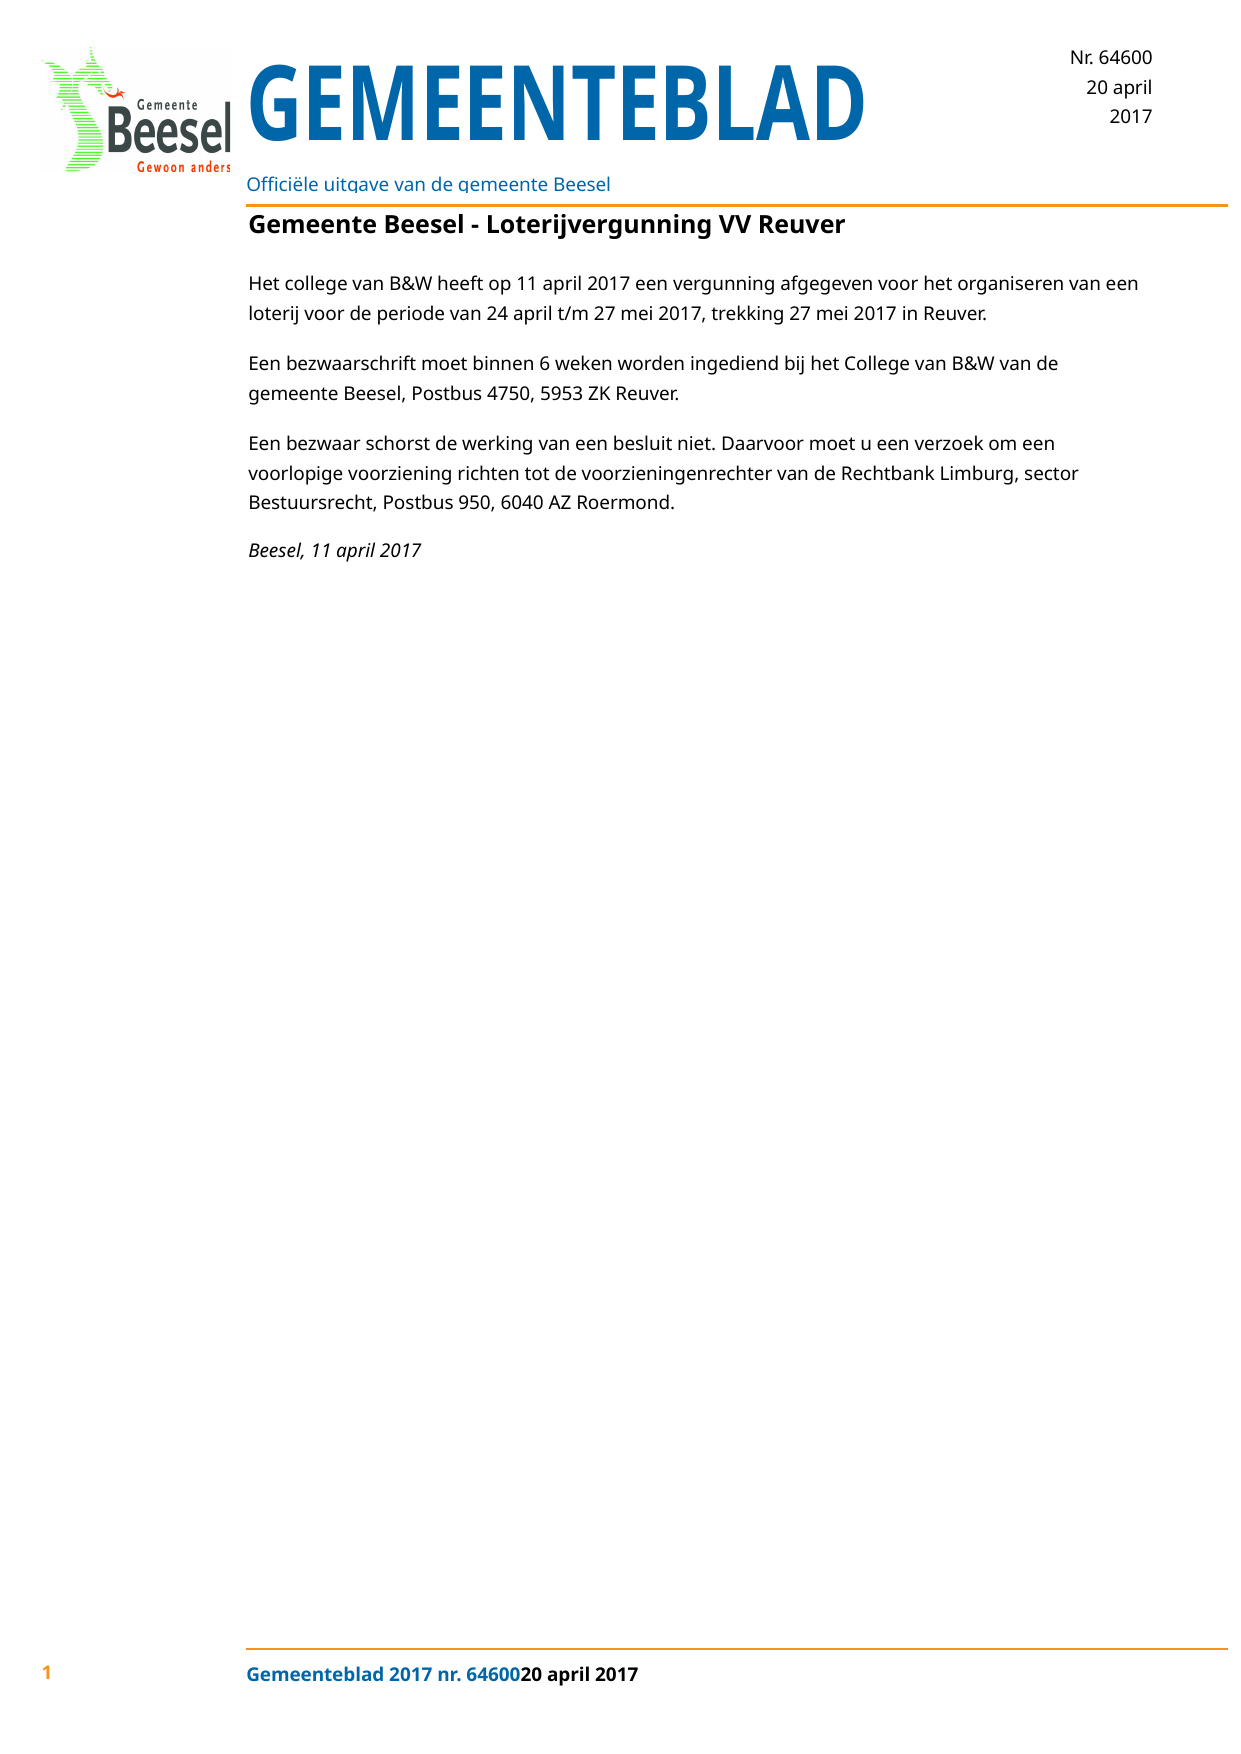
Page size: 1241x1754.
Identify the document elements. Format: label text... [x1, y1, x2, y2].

text Een bezwaarschrift moet binnen 6 weken worden ingediend bij het College van B&W van de gemeente Beesel, Postbus 4750, 5953 ZK Reuver. [248, 350, 1152, 406]
text Een bezwaar schorst de werking van een besluit niet. Daarvoor moet u een verzoek om een voorlopige voorziening richten tot de voorzieningenrechter van de Rechtbank Limburg, sector Bestuursrecht, Postbus 950, 6040 AZ Roermond. [248, 430, 1152, 515]
text Gemeente Beesel - Loterijvergunning VV Reuver [248, 207, 1152, 241]
picture [41, 47, 231, 172]
text Het college van B&W heeft op 11 april 2017 een vergunning afgegeven voor het organiseren van een loterij voor de periode van 24 april t/m 27 mei 2017, trekking 27 mei 2017 in Reuver. [248, 270, 1152, 326]
text Beesel, 11 april 2017 [248, 537, 1152, 563]
